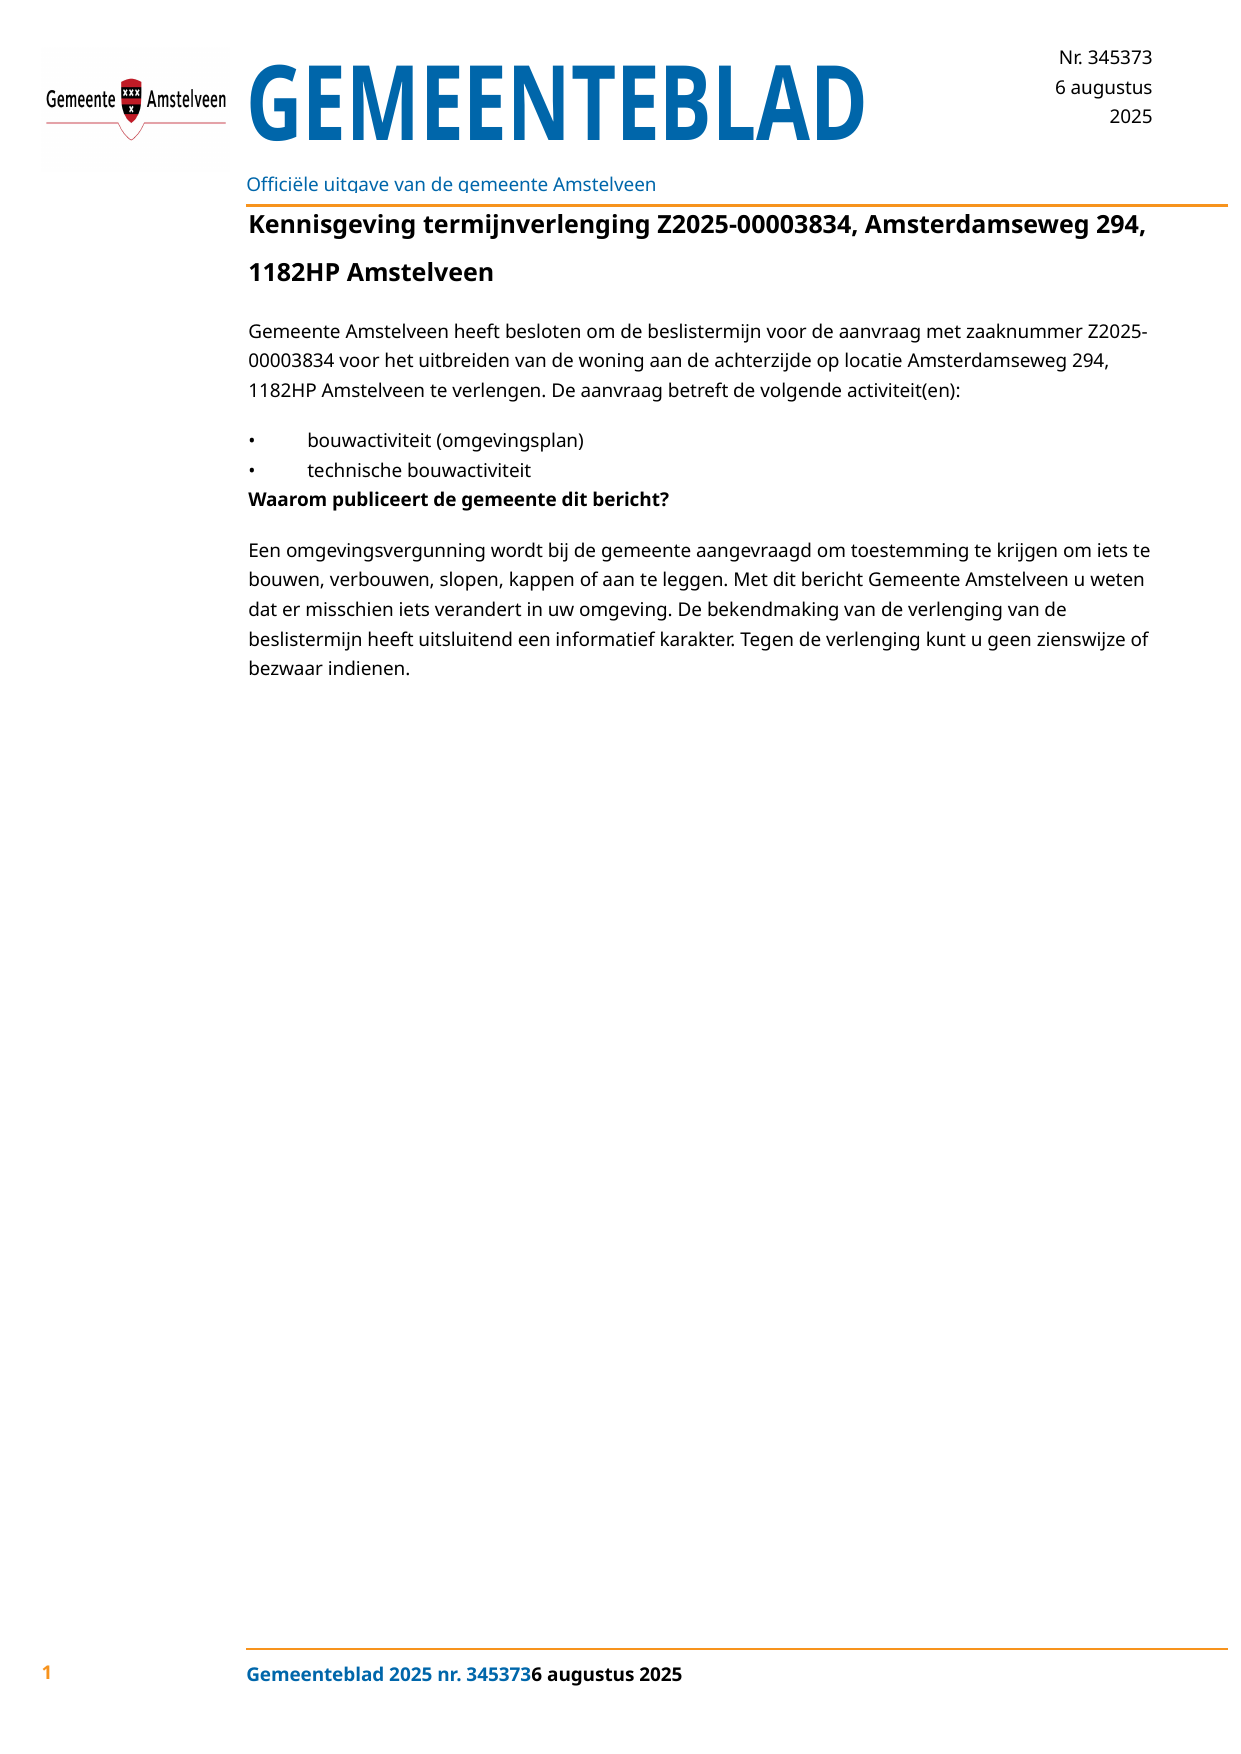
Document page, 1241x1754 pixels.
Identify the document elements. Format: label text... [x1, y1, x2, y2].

list technische bouwactiviteit [248, 457, 1152, 483]
text Gemeente Amstelveen heeft besloten om de beslistermijn voor de aanvraag met zaaknummer Z2025-00003834 voor het uitbreiden van de woning aan de achterzijde op locatie Amsterdamseweg 294, 1182HP Amstelveen te verlengen. De aanvraag betreft de volgende activiteit(en): [248, 318, 1152, 403]
text Een omgevingsvergunning wordt bij de gemeente aangevraagd om toestemming te krijgen om iets te bouwen, verbouwen, slopen, kappen of aan te leggen. Met dit bericht Gemeente Amstelveen u weten dat er misschien iets verandert in uw omgeving. De bekendmaking van de verlenging van de beslistermijn heeft uitsluitend een informatief karakter. Tegen de verlenging kunt u geen zienswijze of bezwaar indienen. [248, 537, 1152, 681]
text Kennisgeving termijnverlenging Z2025-00003834, Amsterdamseweg 294, 1182HP Amstelveen [248, 207, 1152, 288]
text Waarom publiceert de gemeente dit bericht? [248, 487, 1152, 512]
list bouwactiviteit (omgevingsplan) [248, 427, 1152, 453]
picture [41, 47, 231, 172]
